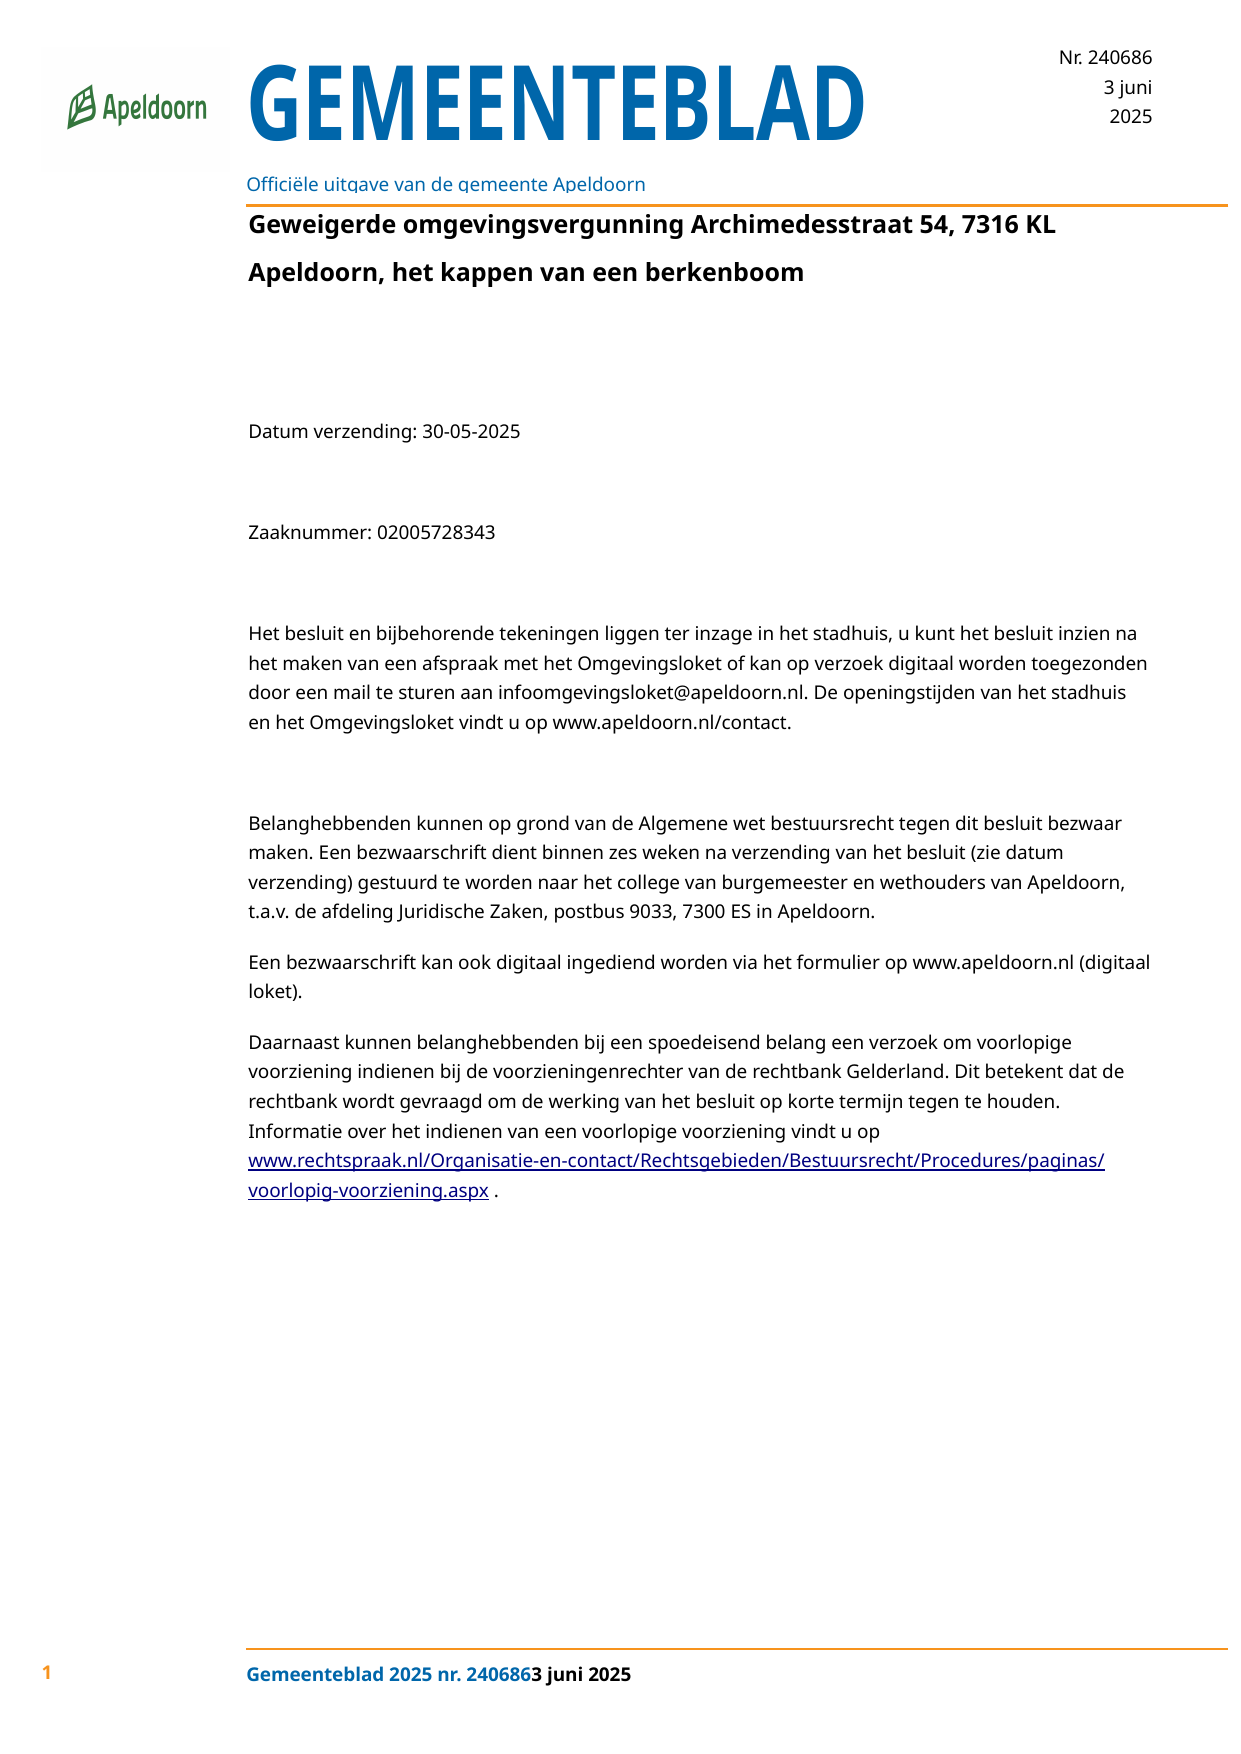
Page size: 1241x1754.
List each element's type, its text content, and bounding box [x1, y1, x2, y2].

text Zaaknummer: 02005728343 [248, 519, 1152, 545]
text Datum verzending: 30-05-2025 [248, 419, 1152, 444]
text Een bezwaarschrift kan ook digitaal ingediend worden via het formulier op www.apeldoorn.nl (digitaal loket). [248, 949, 1152, 1004]
picture [41, 47, 231, 172]
text Daarnaast kunnen belanghebbenden bij een spoedeisend belang een verzoek om voorlopige voorziening indienen bij de voorzieningenrechter van de rechtbank Gelderland. Dit betekent dat de rechtbank wordt gevraagd om de werking van het besluit op korte termijn tegen te houden. Informatie over het indienen van een voorlopige voorziening vindt u op www.rechtspraak.nl/Organisatie-en-contact/Rechtsgebieden/Bestuursrecht/Procedures/paginas/voorlopig-voorziening.aspx . [248, 1029, 1152, 1203]
text Belanghebbenden kunnen op grond van de Algemene wet bestuursrecht tegen dit besluit bezwaar maken. Een bezwaarschrift dient binnen zes weken na verzending van het besluit (zie datum verzending) gestuurd te worden naar het college van burgemeester en wethouders van Apeldoorn, t.a.v. de afdeling Juridische Zaken, postbus 9033, 7300 ES in Apeldoorn. [248, 810, 1152, 924]
text Geweigerde omgevingsvergunning Archimedesstraat 54, 7316 KL Apeldoorn, het kappen van een berkenboom [248, 207, 1152, 288]
text Het besluit en bijbehorende tekeningen liggen ter inzage in het stadhuis, u kunt het besluit inzien na het maken van een afspraak met het Omgevingsloket of kan op verzoek digitaal worden toegezonden door een mail te sturen aan infoomgevingsloket@apeldoorn.nl. De openingstijden van het stadhuis en het Omgevingsloket vindt u op www.apeldoorn.nl/contact. [248, 620, 1152, 735]
